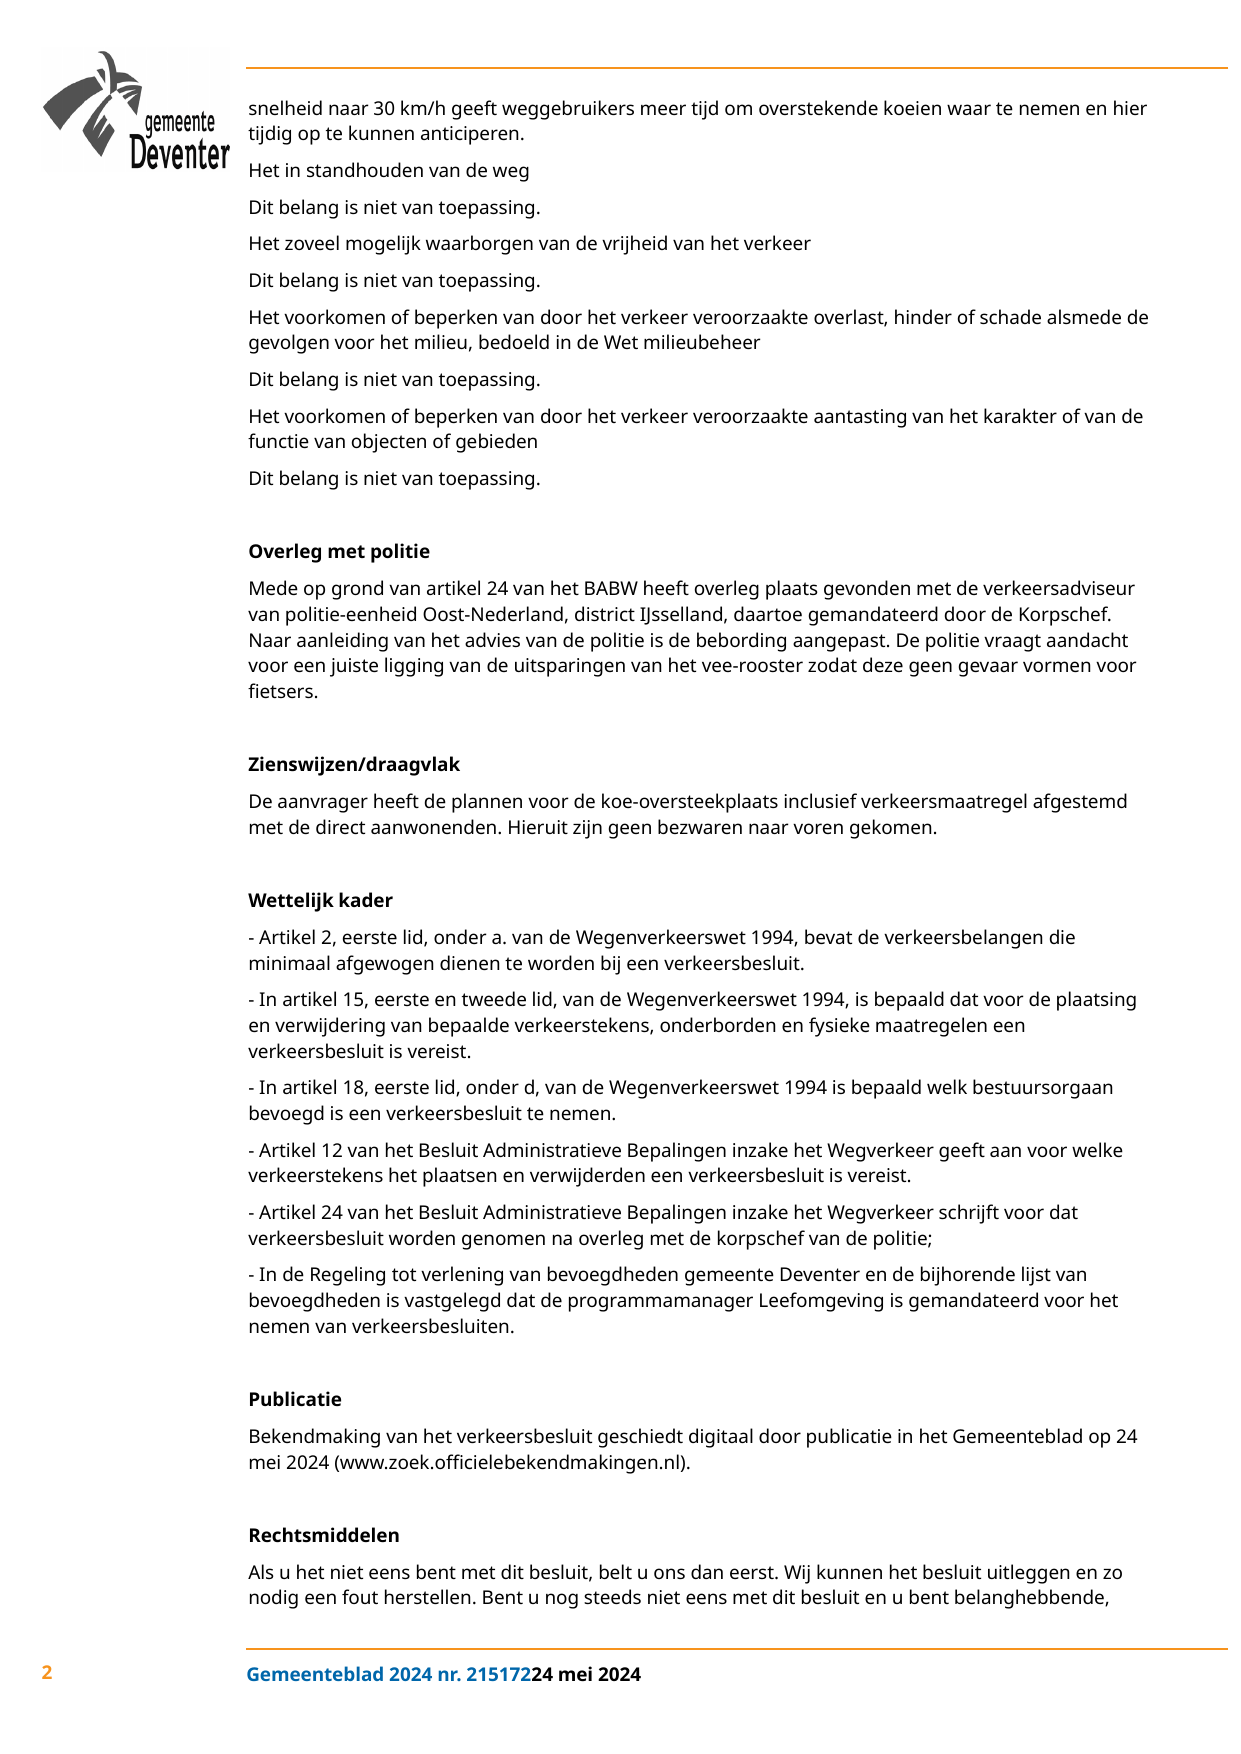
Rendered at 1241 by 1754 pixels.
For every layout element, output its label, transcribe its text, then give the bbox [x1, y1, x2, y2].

text De aanvrager heeft de plannen voor de koe-oversteekplaats inclusief verkeersmaatregel afgestemd met de direct aanwonenden. Hieruit zijn geen bezwaren naar voren gekomen. [248, 788, 1152, 840]
text - Artikel 24 van het Besluit Administratieve Bepalingen inzake het Wegverkeer schrijft voor dat verkeersbesluit worden genomen na overleg met de korpschef van de politie; [248, 1199, 1152, 1251]
text Overleg met politie [248, 539, 1152, 564]
text - In artikel 15, eerste en tweede lid, van de Wegenverkeerswet 1994, is bepaald dat voor de plaatsing en verwijdering van bepaalde verkeerstekens, onderborden en fysieke maatregelen een verkeersbesluit is vereist. [248, 986, 1152, 1063]
text Dit belang is niet van toepassing. [248, 267, 1152, 293]
text Rechtsmiddelen [248, 1522, 1152, 1548]
text Het in standhouden van de weg [248, 157, 1152, 183]
text Bekendmaking van het verkeersbesluit geschiedt digitaal door publicatie in het Gemeenteblad op 24 mei 2024 (www.zoek.officielebekendmakingen.nl). [248, 1423, 1152, 1474]
text Dit belang is niet van toepassing. [248, 366, 1152, 392]
text snelheid naar 30 km/h geeft weggebruikers meer tijd om overstekende koeien waar te nemen en hier tijdig op te kunnen anticiperen. [248, 95, 1152, 146]
text - Artikel 12 van het Besluit Administratieve Bepalingen inzake het Wegverkeer geeft aan voor welke verkeerstekens het plaatsen en verwijderden een verkeersbesluit is vereist. [248, 1137, 1152, 1188]
text Het voorkomen of beperken van door het verkeer veroorzaakte aantasting van het karakter of van de functie van objecten of gebieden [248, 403, 1152, 454]
text Het voorkomen of beperken van door het verkeer veroorzaakte overlast, hinder of schade alsmede de gevolgen voor het milieu, bedoeld in de Wet milieubeheer [248, 304, 1152, 355]
text - In artikel 18, eerste lid, onder d, van de Wegenverkeerswet 1994 is bepaald welk bestuursorgaan bevoegd is een verkeersbesluit te nemen. [248, 1074, 1152, 1126]
text Het zoveel mogelijk waarborgen van de vrijheid van het verkeer [248, 231, 1152, 256]
text Mede op grond van artikel 24 van het BABW heeft overleg plaats gevonden met de verkeersadviseur van politie-eenheid Oost-Nederland, district IJsselland, daartoe gemandateerd door de Korpschef. Naar aanleiding van het advies van de politie is de bebording aangepast. De politie vraagt aandacht voor een juiste ligging van de uitsparingen van het vee-rooster zodat deze geen gevaar vormen voor fietsers. [248, 575, 1152, 704]
text Dit belang is niet van toepassing. [248, 194, 1152, 219]
text Als u het niet eens bent met dit besluit, belt u ons dan eerst. Wij kunnen het besluit uitleggen en zo nodig een fout herstellen. Bent u nog steeds niet eens met dit besluit en u bent belanghebbende, [248, 1559, 1152, 1610]
text - In de Regeling tot verlening van bevoegdheden gemeente Deventer en de bijhorende lijst van bevoegdheden is vastgelegd dat de programmamanager Leefomgeving is gemandateerd voor het nemen van verkeersbesluiten. [248, 1262, 1152, 1339]
text Dit belang is niet van toepassing. [248, 465, 1152, 491]
text Zienswijzen/draagvlak [248, 752, 1152, 777]
text - Artikel 2, eerste lid, onder a. van de Wegenverkeerswet 1994, bevat de verkeersbelangen die minimaal afgewogen dienen te worden bij een verkeersbesluit. [248, 924, 1152, 975]
text Publicatie [248, 1386, 1152, 1412]
text Wettelijk kader [248, 887, 1152, 913]
picture [41, 47, 231, 172]
